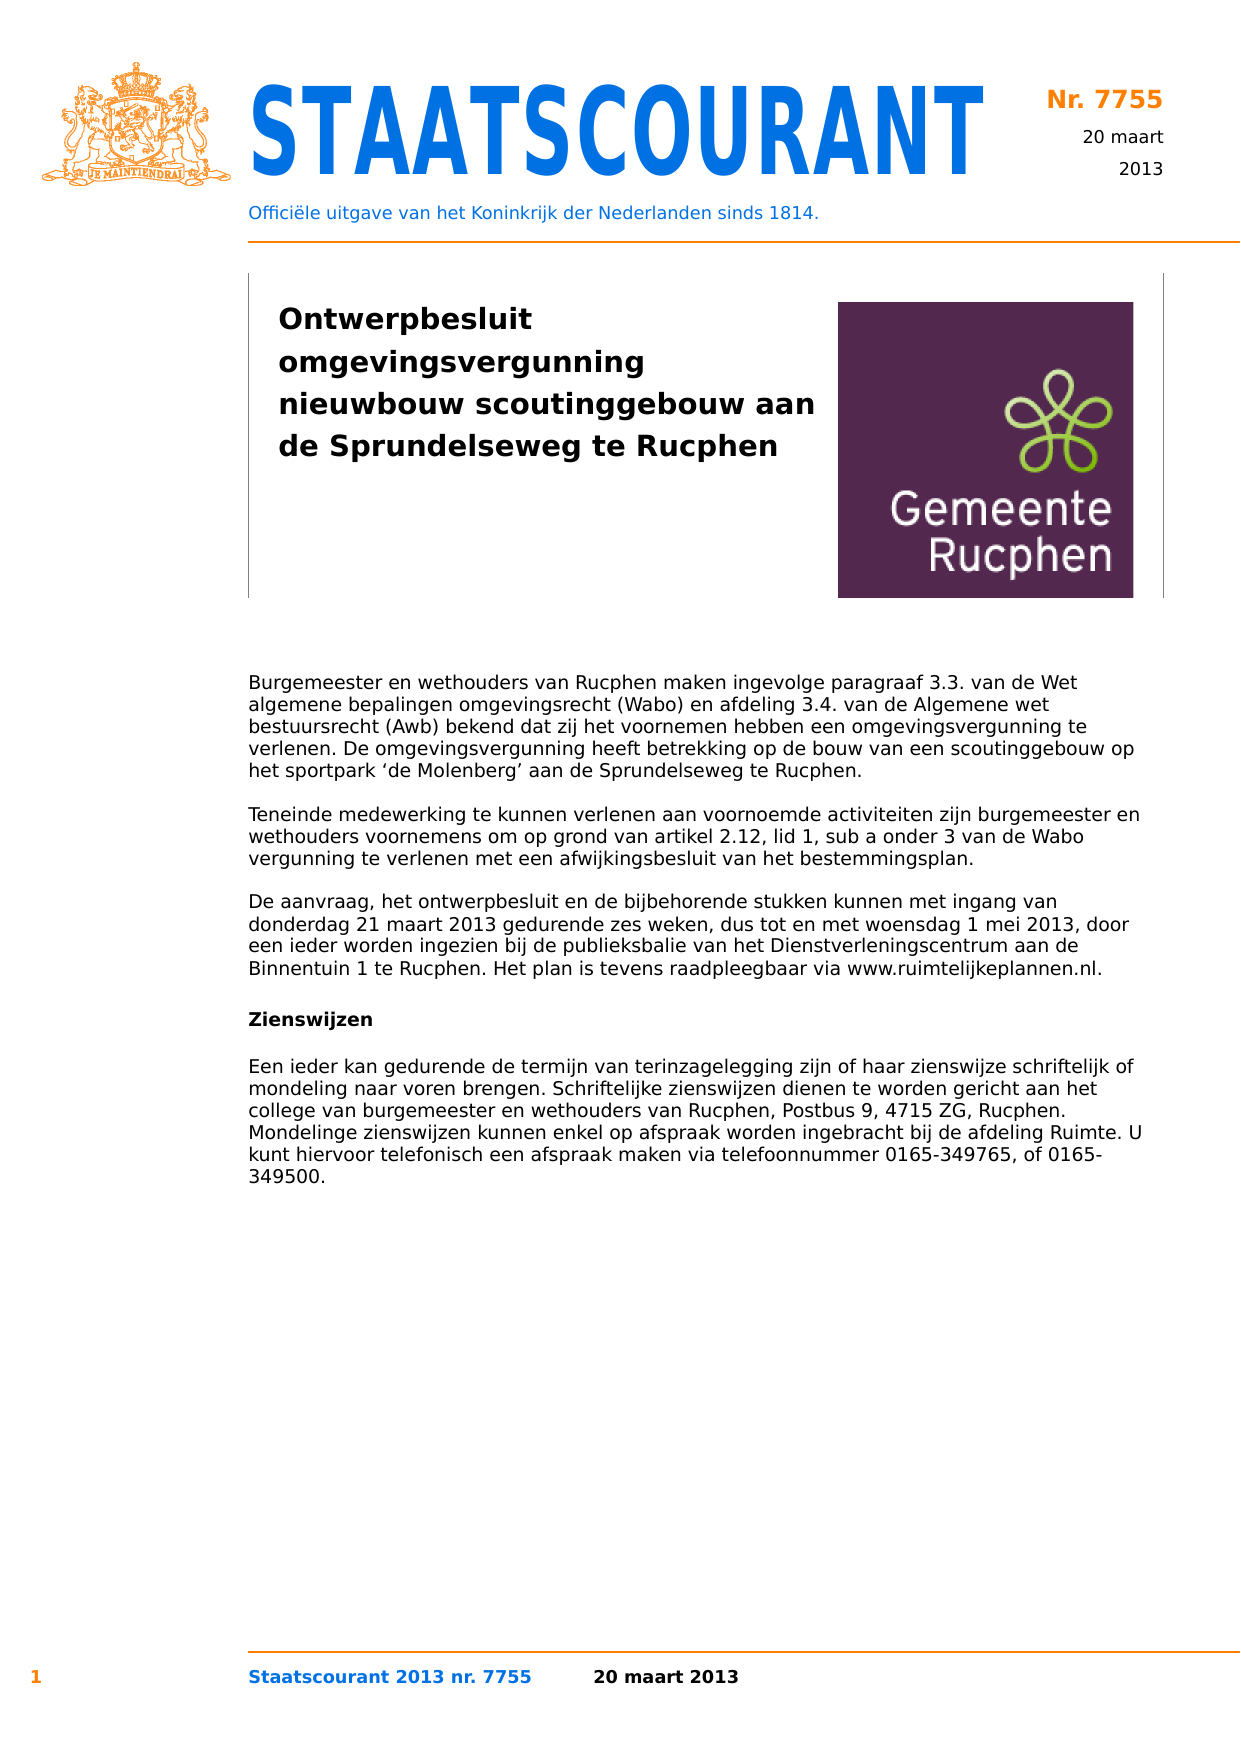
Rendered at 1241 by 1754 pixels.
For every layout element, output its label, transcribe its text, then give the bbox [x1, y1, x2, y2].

table_cell 2013 [998, 153, 1240, 203]
subtitle Ontwerpbesluit omgevingsvergunning nieuwbouw scoutinggebouw aan de Sprundelseweg te Rucphen [249, 273, 1163, 598]
table_header STAATSCOURANT [248, 62, 998, 203]
picture [838, 302, 1134, 598]
text Burgemeester en wethouders van Rucphen maken ingevolge paragraaf 3.3. van de Wet algemene bepalingen omgevingsrecht (Wabo) en afdeling 3.4. van de Algemene wet bestuursrecht (Awb) bekend dat zij het voornemen hebben een omgevingsvergunning te verlenen. De omgevingsvergunning heeft betrekking op de bouw van een scoutinggebouw op het sportpark ‘de Molenberg’ aan de Sprundelseweg te Rucphen. [248, 672, 1163, 782]
text De aanvraag, het ontwerpbesluit en de bijbehorende stukken kunnen met ingang van donderdag 21 maart 2013 gedurende zes weken, dus tot en met woensdag 1 mei 2013, door een ieder worden ingezien bij de publieksbalie van het Dienstverleningscentrum aan de Binnentuin 1 te Rucphen. Het plan is tevens raadpleegbaar via www.ruimtelijkeplannen.nl. [248, 891, 1163, 979]
subtitle Zienswijzen [248, 1009, 1163, 1031]
picture [41, 62, 231, 186]
text Een ieder kan gedurende de termijn van terinzagelegging zijn of haar zienswijze schriftelijk of mondeling naar voren brengen. Schriftelijke zienswijzen dienen te worden gericht aan het college van burgemeester en wethouders van Rucphen, Postbus 9, 4715 ZG, Rucphen. Mondelinge zienswijzen kunnen enkel op afspraak worden ingebracht bij de afdeling Ruimte. U kunt hiervoor telefonisch een afspraak maken via telefoonnummer 0165-349765, of 0165-349500. [248, 1056, 1163, 1188]
table_header [25, 62, 248, 241]
table_cell 20 maart [998, 121, 1240, 153]
text Teneinde medewerking te kunnen verlenen aan voornoemde activiteiten zijn burgemeester en wethouders voornemens om op grond van artikel 2.12, lid 1, sub a onder 3 van de Wabo vergunning te verlenen met een afwijkingsbesluit van het bestemmingsplan. [248, 804, 1163, 869]
table_cell Officiële uitgave van het Koninkrijk der Nederlanden sinds 1814. [248, 203, 1240, 241]
table_header Nr. 7755 [998, 62, 1240, 121]
